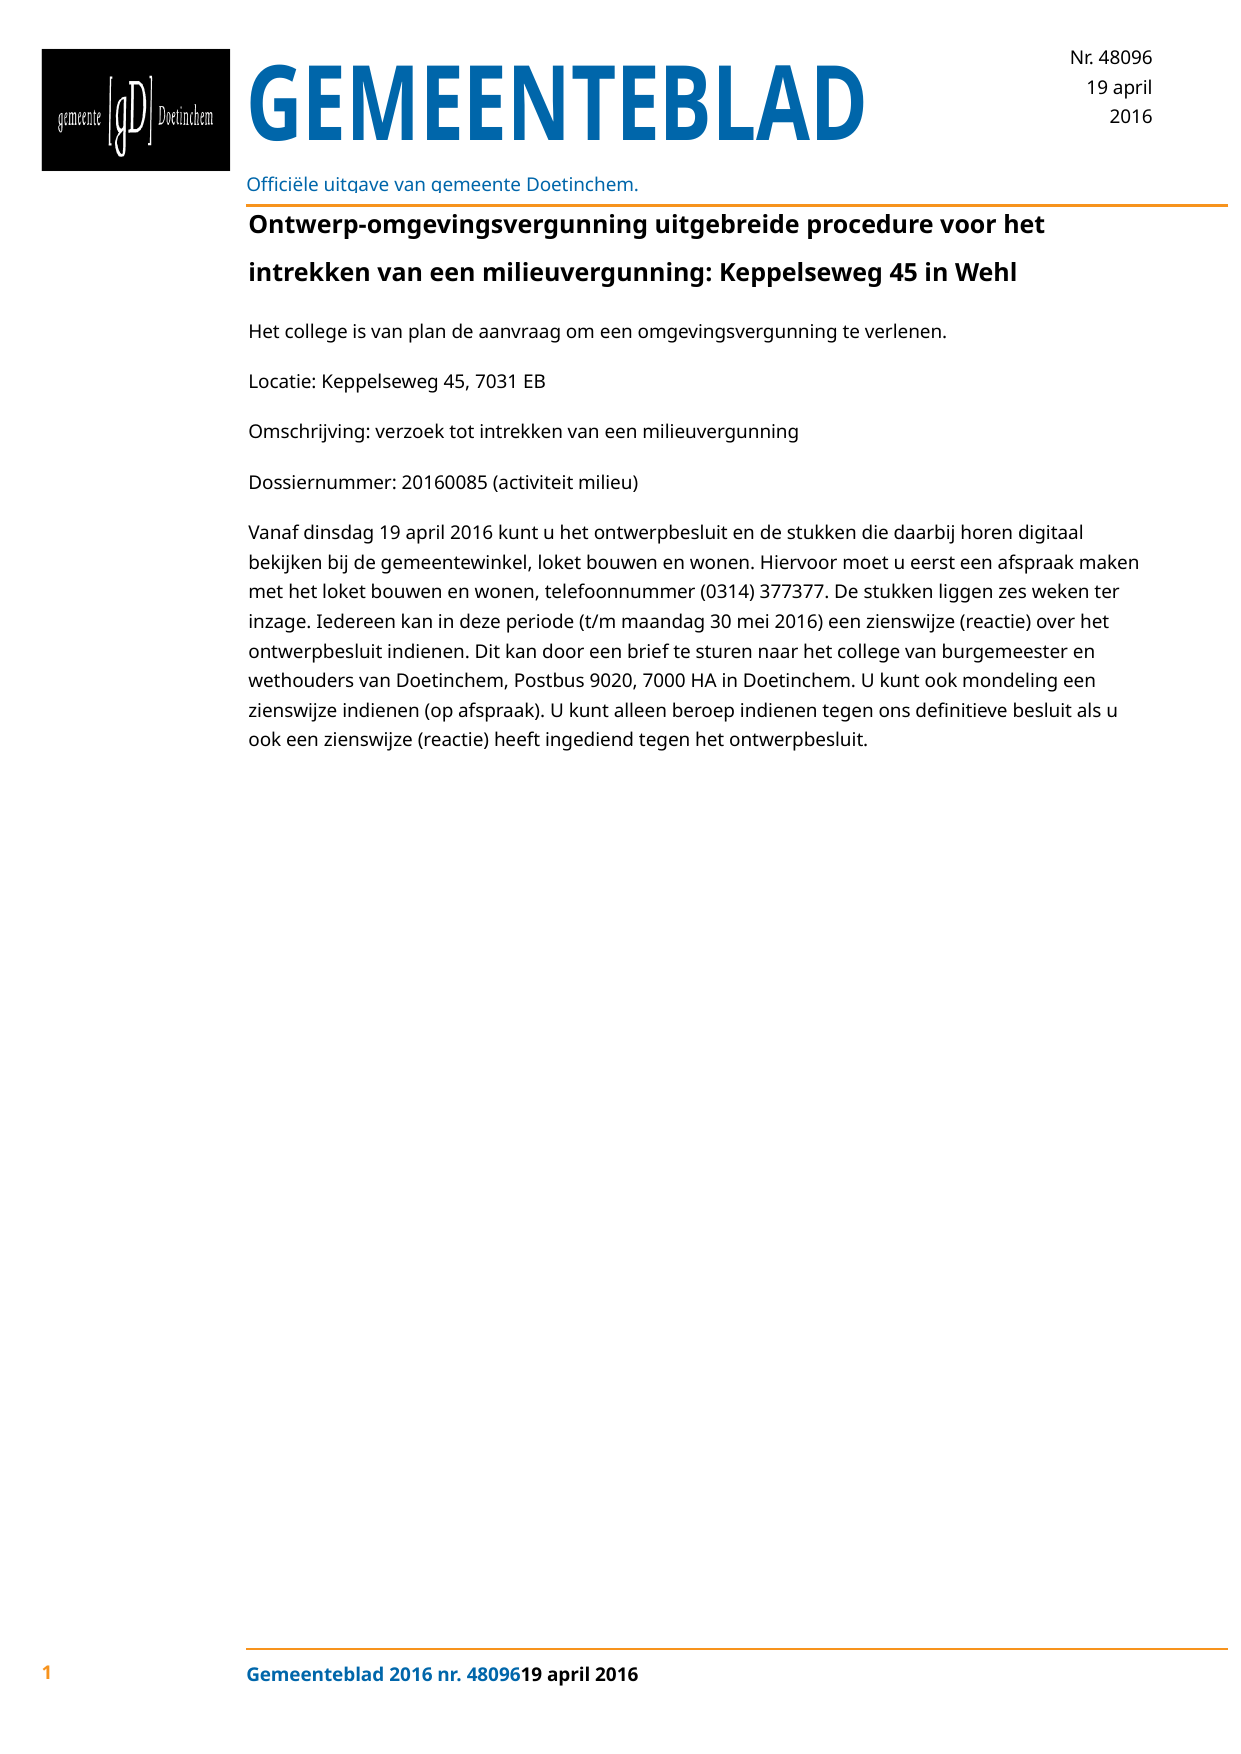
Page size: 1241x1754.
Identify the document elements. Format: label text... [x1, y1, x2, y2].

text Omschrijving: verzoek tot intrekken van een milieuvergunning [248, 419, 1152, 444]
text Ontwerp-omgevingsvergunning uitgebreide procedure voor het intrekken van een milieuvergunning: Keppelseweg 45 in Wehl [248, 207, 1152, 288]
text Locatie: Keppelseweg 45, 7031 EB [248, 368, 1152, 394]
text Het college is van plan de aanvraag om een omgevingsvergunning te verlenen. [248, 318, 1152, 344]
text Dossiernummer: 20160085 (activiteit milieu) [248, 469, 1152, 495]
picture [41, 47, 231, 172]
text Vanaf dinsdag 19 april 2016 kunt u het ontwerpbesluit en de stukken die daarbij horen digitaal bekijken bij de gemeentewinkel, loket bouwen en wonen. Hiervoor moet u eerst een afspraak maken met het loket bouwen en wonen, telefoonnummer (0314) 377377. De stukken liggen zes weken ter inzage. Iedereen kan in deze periode (t/m maandag 30 mei 2016) een zienswijze (reactie) over het ontwerpbesluit indienen. Dit kan door een brief te sturen naar het college van burgemeester en wethouders van Doetinchem, Postbus 9020, 7000 HA in Doetinchem. U kunt ook mondeling een zienswijze indienen (op afspraak). U kunt alleen beroep indienen tegen ons definitieve besluit als u ook een zienswijze (reactie) heeft ingediend tegen het ontwerpbesluit. [248, 519, 1152, 752]
